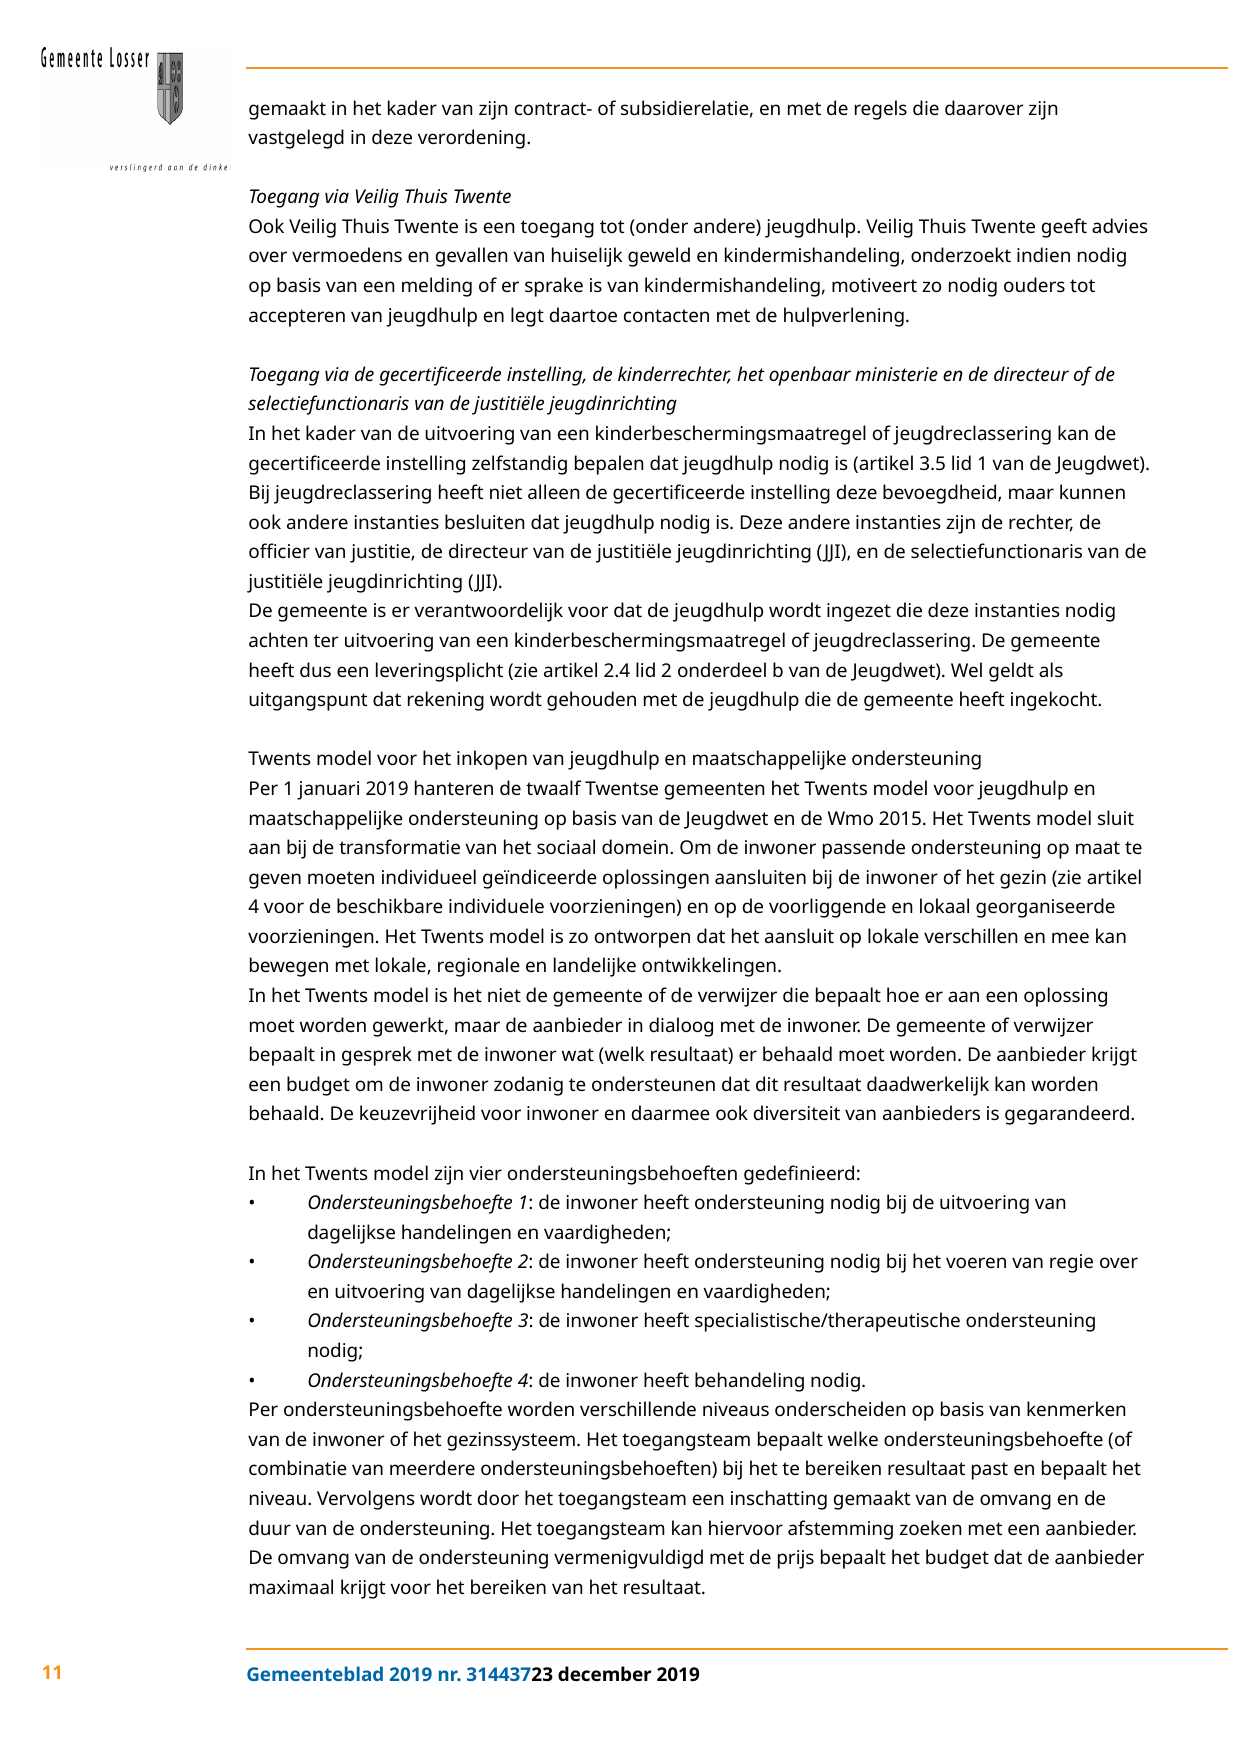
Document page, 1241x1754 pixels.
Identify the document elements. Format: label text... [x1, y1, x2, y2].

text In het Twents model zijn vier ondersteuningsbehoeften gedefinieerd: [248, 1160, 1152, 1186]
text In het kader van de uitvoering van een kinderbeschermingsmaatregel of jeugdreclassering kan de gecertificeerde instelling zelfstandig bepalen dat jeugdhulp nodig is (artikel 3.5 lid 1 van de Jeugdwet). Bij jeugdreclassering heeft niet alleen de gecertificeerde instelling deze bevoegdheid, maar kunnen ook andere instanties besluiten dat jeugdhulp nodig is. Deze andere instanties zijn de rechter, de officier van justitie, de directeur van de justitiële jeugdinrichting (JJI), en de selectiefunctionaris van de justitiële jeugdinrichting (JJI). [248, 420, 1152, 594]
text De gemeente is er verantwoordelijk voor dat de jeugdhulp wordt ingezet die deze instanties nodig achten ter uitvoering van een kinderbeschermingsmaatregel of jeugdreclassering. De gemeente heeft dus een leveringsplicht (zie artikel 2.4 lid 2 onderdeel b van de Jeugdwet). Wel geldt als uitgangspunt dat rekening wordt gehouden met de jeugdhulp die de gemeente heeft ingekocht. [248, 598, 1152, 712]
picture [41, 47, 231, 172]
list Ondersteuningsbehoefte 3: de inwoner heeft specialistische/therapeutische ondersteuning nodig; [248, 1308, 1152, 1363]
text Ook Veilig Thuis Twente is een toegang tot (onder andere) jeugdhulp. Veilig Thuis Twente geeft advies over vermoedens en gevallen van huiselijk geweld en kindermishandeling, onderzoekt indien nodig op basis van een melding of er sprake is van kindermishandeling, motiveert zo nodig ouders tot accepteren van jeugdhulp en legt daartoe contacten met de hulpverlening. [248, 213, 1152, 328]
list Ondersteuningsbehoefte 2: de inwoner heeft ondersteuning nodig bij het voeren van regie over en uitvoering van dagelijkse handelingen en vaardigheden; [248, 1248, 1152, 1304]
text Toegang via Veilig Thuis Twente [248, 183, 1152, 209]
text Per 1 januari 2019 hanteren de twaalf Twentse gemeenten het Twents model voor jeugdhulp en maatschappelijke ondersteuning op basis van de Jeugdwet en de Wmo 2015. Het Twents model sluit aan bij de transformatie van het sociaal domein. Om de inwoner passende ondersteuning op maat te geven moeten individueel geïndiceerde oplossingen aansluiten bij de inwoner of het gezin (zie artikel 4 voor de beschikbare individuele voorzieningen) en op de voorliggende en lokaal georganiseerde voorzieningen. Het Twents model is zo ontworpen dat het aansluit op lokale verschillen en mee kan bewegen met lokale, regionale en landelijke ontwikkelingen. [248, 775, 1152, 978]
text gemaakt in het kader van zijn contract- of subsidierelatie, en met de regels die daarover zijn vastgelegd in deze verordening. [248, 95, 1152, 150]
text Twents model voor het inkopen van jeugdhulp en maatschappelijke ondersteuning [248, 746, 1152, 771]
text Toegang via de gecertificeerde instelling, de kinderrechter, het openbaar ministerie en de directeur of de selectiefunctionaris van de justitiële jeugdinrichting [248, 361, 1152, 416]
text In het Twents model is het niet de gemeente of de verwijzer die bepaalt hoe er aan een oplossing moet worden gewerkt, maar de aanbieder in dialoog met de inwoner. De gemeente of verwijzer bepaalt in gesprek met de inwoner wat (welk resultaat) er behaald moet worden. De aanbieder krijgt een budget om de inwoner zodanig te ondersteunen dat dit resultaat daadwerkelijk kan worden behaald. De keuzevrijheid voor inwoner en daarmee ook diversiteit van aanbieders is gegarandeerd. [248, 982, 1152, 1126]
list Ondersteuningsbehoefte 4: de inwoner heeft behandeling nodig. [248, 1367, 1152, 1393]
text Per ondersteuningsbehoefte worden verschillende niveaus onderscheiden op basis van kenmerken van de inwoner of het gezinssysteem. Het toegangsteam bepaalt welke ondersteuningsbehoefte (of combinatie van meerdere ondersteuningsbehoeften) bij het te bereiken resultaat past en bepaalt het niveau. Vervolgens wordt door het toegangsteam een inschatting gemaakt van de omvang en de duur van de ondersteuning. Het toegangsteam kan hiervoor afstemming zoeken met een aanbieder. De omvang van de ondersteuning vermenigvuldigd met de prijs bepaalt het budget dat de aanbieder maximaal krijgt voor het bereiken van het resultaat. [248, 1396, 1152, 1600]
list Ondersteuningsbehoefte 1: de inwoner heeft ondersteuning nodig bij de uitvoering van dagelijkse handelingen en vaardigheden; [248, 1189, 1152, 1245]
